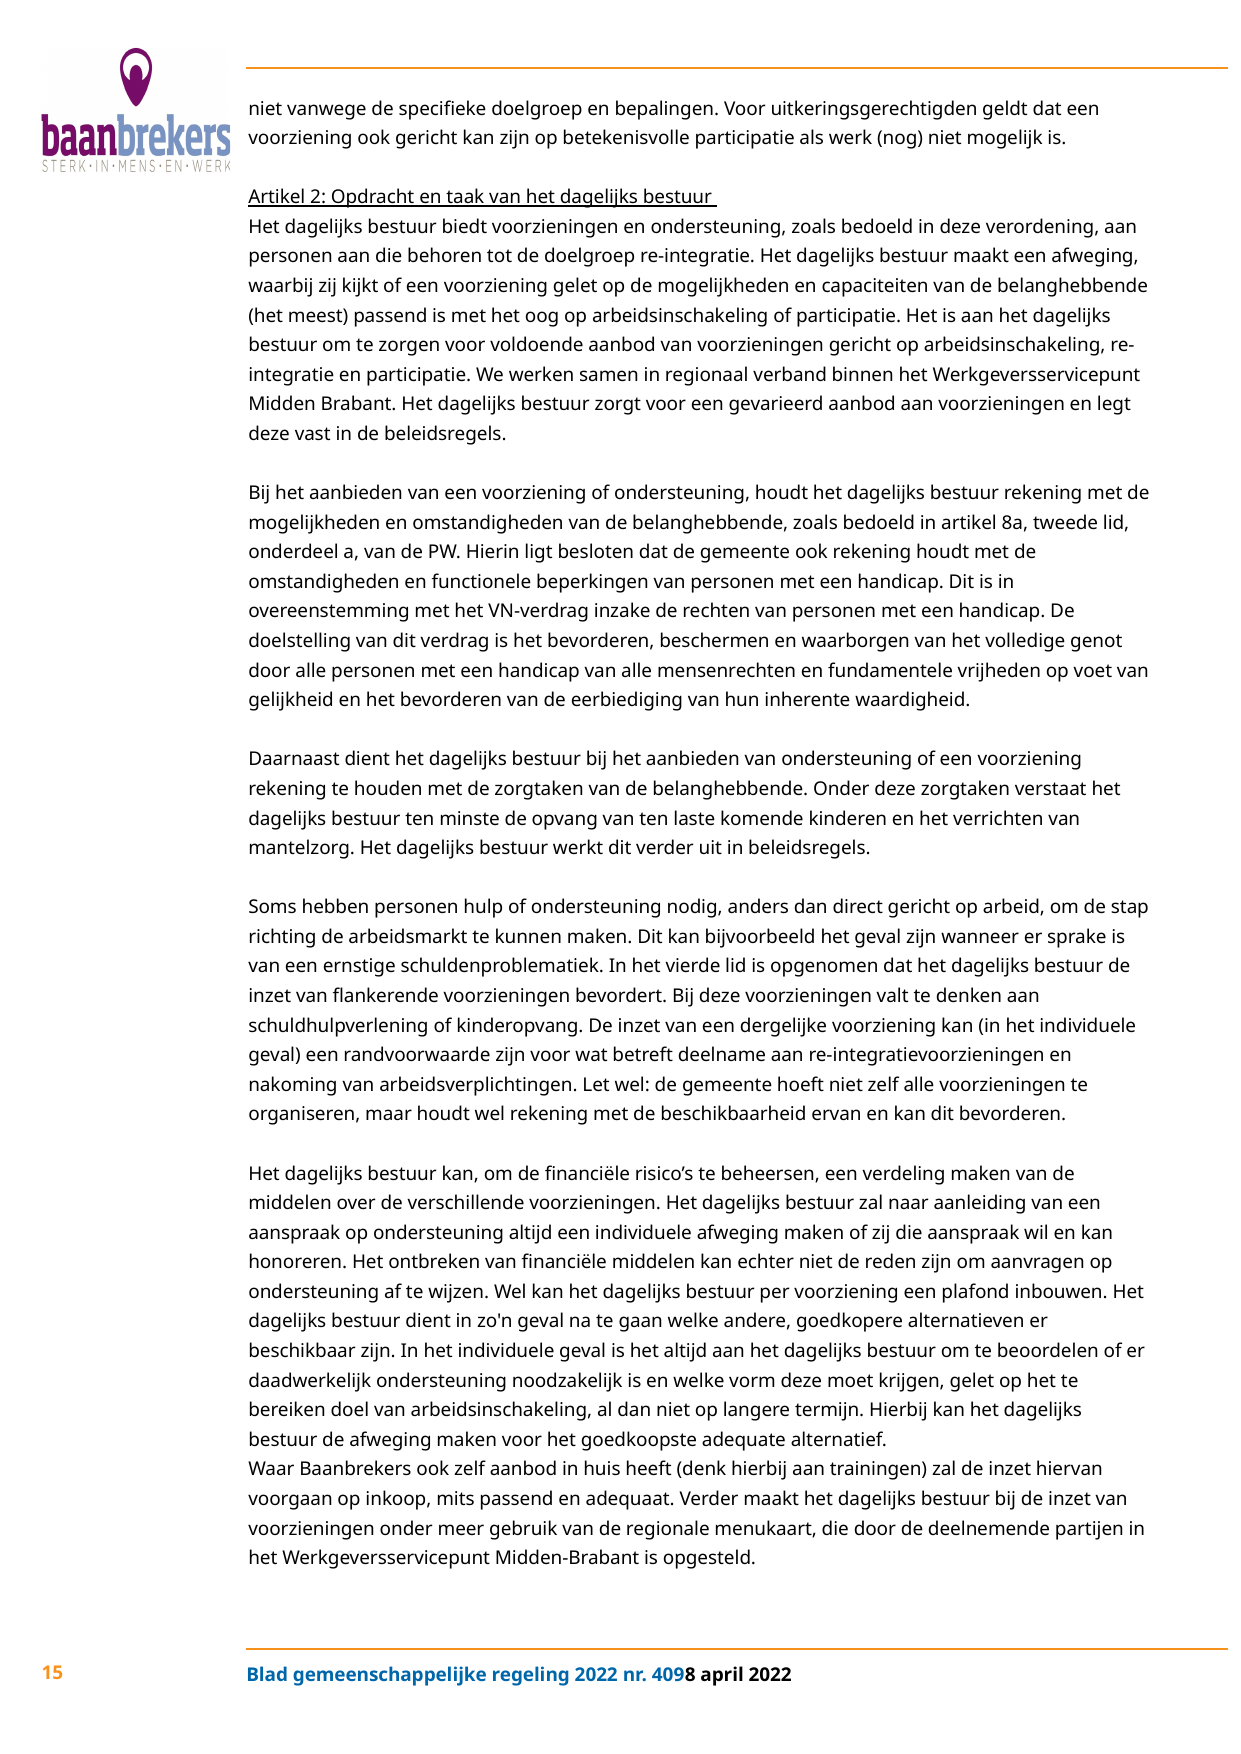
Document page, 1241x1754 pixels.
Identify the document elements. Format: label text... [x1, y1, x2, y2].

text Bij het aanbieden van een voorziening of ondersteuning, houdt het dagelijks bestuur rekening met de mogelijkheden en omstandigheden van de belanghebbende, zoals bedoeld in artikel 8a, tweede lid, onderdeel a, van de PW. Hierin ligt besloten dat de gemeente ook rekening houdt met de omstandigheden en functionele beperkingen van personen met een handicap. Dit is in overeenstemming met het VN-verdrag inzake de rechten van personen met een handicap. De doelstelling van dit verdrag is het bevorderen, beschermen en waarborgen van het volledige genot door alle personen met een handicap van alle mensenrechten en fundamentele vrijheden op voet van gelijkheid en het bevorderen van de eerbiediging van hun inherente waardigheid. [248, 479, 1152, 712]
text Het dagelijks bestuur biedt voorzieningen en ondersteuning, zoals bedoeld in deze verordening, aan personen aan die behoren tot de doelgroep re-integratie. Het dagelijks bestuur maakt een afweging, waarbij zij kijkt of een voorziening gelet op de mogelijkheden en capaciteiten van de belanghebbende (het meest) passend is met het oog op arbeidsinschakeling of participatie. Het is aan het dagelijks bestuur om te zorgen voor voldoende aanbod van voorzieningen gericht op arbeidsinschakeling, re-integratie en participatie. We werken samen in regionaal verband binnen het Werkgeversservicepunt Midden Brabant. Het dagelijks bestuur zorgt voor een gevarieerd aanbod aan voorzieningen en legt deze vast in de beleidsregels. [248, 213, 1152, 446]
picture [41, 47, 231, 172]
text Waar Baanbrekers ook zelf aanbod in huis heeft (denk hierbij aan trainingen) zal de inzet hiervan voorgaan op inkoop, mits passend en adequaat. Verder maakt het dagelijks bestuur bij de inzet van voorzieningen onder meer gebruik van de regionale menukaart, die door de deelnemende partijen in het Werkgeversservicepunt Midden-Brabant is opgesteld. [248, 1456, 1152, 1570]
text Het dagelijks bestuur kan, om de financiële risico’s te beheersen, een verdeling maken van de middelen over de verschillende voorzieningen. Het dagelijks bestuur zal naar aanleiding van een aanspraak op ondersteuning altijd een individuele afweging maken of zij die aanspraak wil en kan honoreren. Het ontbreken van financiële middelen kan echter niet de reden zijn om aanvragen op ondersteuning af te wijzen. Wel kan het dagelijks bestuur per voorziening een plafond inbouwen. Het dagelijks bestuur dient in zo'n geval na te gaan welke andere, goedkopere alternatieven er beschikbaar zijn. In het individuele geval is het altijd aan het dagelijks bestuur om te beoordelen of er daadwerkelijk ondersteuning noodzakelijk is en welke vorm deze moet krijgen, gelet op het te bereiken doel van arbeidsinschakeling, al dan niet op langere termijn. Hierbij kan het dagelijks bestuur de afweging maken voor het goedkoopste adequate alternatief. [248, 1160, 1152, 1452]
text niet vanwege de specifieke doelgroep en bepalingen. Voor uitkeringsgerechtigden geldt dat een voorziening ook gericht kan zijn op betekenisvolle participatie als werk (nog) niet mogelijk is. [248, 95, 1152, 150]
text Daarnaast dient het dagelijks bestuur bij het aanbieden van ondersteuning of een voorziening rekening te houden met de zorgtaken van de belanghebbende. Onder deze zorgtaken verstaat het dagelijks bestuur ten minste de opvang van ten laste komende kinderen en het verrichten van mantelzorg. Het dagelijks bestuur werkt dit verder uit in beleidsregels. [248, 746, 1152, 860]
text Artikel 2: Opdracht en taak van het dagelijks bestuur [248, 183, 1152, 209]
text Soms hebben personen hulp of ondersteuning nodig, anders dan direct gericht op arbeid, om de stap richting de arbeidsmarkt te kunnen maken. Dit kan bijvoorbeeld het geval zijn wanneer er sprake is van een ernstige schuldenproblematiek. In het vierde lid is opgenomen dat het dagelijks bestuur de inzet van flankerende voorzieningen bevordert. Bij deze voorzieningen valt te denken aan schuldhulpverlening of kinderopvang. De inzet van een dergelijke voorziening kan (in het individuele geval) een randvoorwaarde zijn voor wat betreft deelname aan re-integratievoorzieningen en nakoming van arbeidsverplichtingen. Let wel: de gemeente hoeft niet zelf alle voorzieningen te organiseren, maar houdt wel rekening met de beschikbaarheid ervan en kan dit bevorderen. [248, 893, 1152, 1126]
